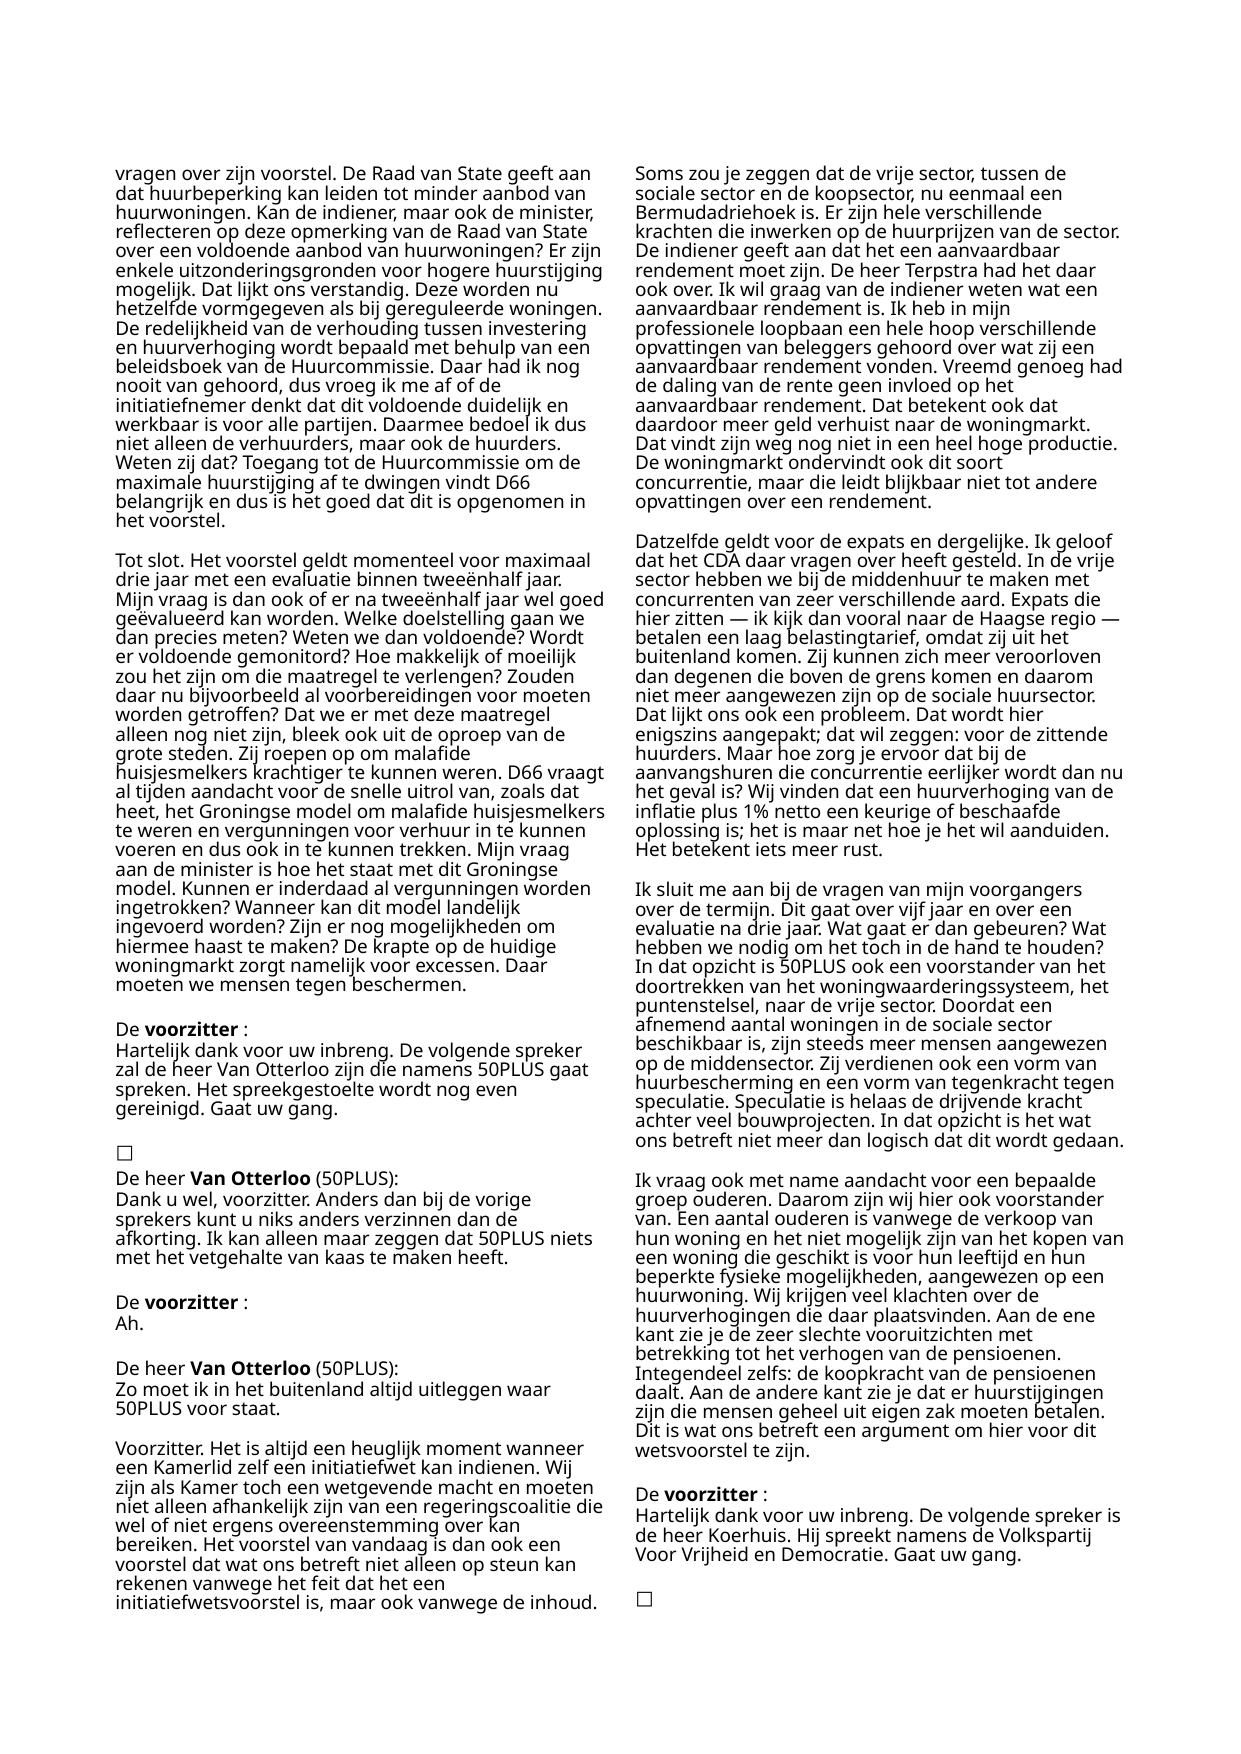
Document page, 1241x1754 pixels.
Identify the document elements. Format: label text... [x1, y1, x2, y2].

text ⬜ [115, 1140, 605, 1166]
text Hartelijk dank voor uw inbreng. De volgende spreker is de heer Koerhuis. Hij spreekt namens de Volkspartij Voor Vrijheid en Democratie. Gaat uw gang. [635, 1507, 1125, 1565]
text Ik vraag ook met name aandacht voor een bepaalde groep ouderen. Daarom zijn wij hier ook voorstander van. Een aantal ouderen is vanwege de verkoop van hun woning en het niet mogelijk zijn van het kopen van een woning die geschikt is voor hun leeftijd en hun beperkte fysieke mogelijkheden, aangewezen op een huurwoning. Wij krijgen veel klachten over de huurverhogingen die daar plaatsvinden. Aan de ene kant zie je de zeer slechte vooruitzichten met betrekking tot het verhogen van de pensioenen. Integendeel zelfs: de koopkracht van de pensioenen daalt. Aan de andere kant zie je dat er huurstijgingen zijn die mensen geheel uit eigen zak moeten betalen. Dit is wat ons betreft een argument om hier voor dit wetsvoorstel te zijn. [635, 1172, 1125, 1461]
text Hartelijk dank voor uw inbreng. De volgende spreker zal de heer Van Otterloo zijn die namens 50PLUS gaat spreken. Het spreekgestoelte wordt nog even gereinigd. Gaat uw gang. [115, 1042, 605, 1119]
text ⬜ [635, 1586, 1125, 1612]
text Dank u wel, voorzitter. Anders dan bij de vorige sprekers kunt u niks anders verzinnen dan de afkorting. Ik kan alleen maar zeggen dat 50PLUS niets met het vetgehalte van kaas te maken heeft. [115, 1191, 605, 1268]
text De voorzitter : [115, 1289, 605, 1315]
text Tot slot. Het voorstel geldt momenteel voor maximaal drie jaar met een evaluatie binnen tweeënhalf jaar. Mijn vraag is dan ook of er na tweeënhalf jaar wel goed geëvalueerd kan worden. Welke doelstelling gaan we dan precies meten? Weten we dan voldoende? Wordt er voldoende gemonitord? Hoe makkelijk of moeilijk zou het zijn om die maatregel te verlengen? Zouden daar nu bijvoorbeeld al voorbereidingen voor moeten worden getroffen? Dat we er met deze maatregel alleen nog niet zijn, bleek ook uit de oproep van de grote steden. Zij roepen op om malafide huisjesmelkers krachtiger te kunnen weren. D66 vraagt al tijden aandacht voor de snelle uitrol van, zoals dat heet, het Groningse model om malafide huisjesmelkers te weren en vergunningen voor verhuur in te kunnen voeren en dus ook in te kunnen trekken. Mijn vraag aan de minister is hoe het staat met dit Groningse model. Kunnen er inderdaad al vergunningen worden ingetrokken? Wanneer kan dit model landelijk ingevoerd worden? Zijn er nog mogelijkheden om hiermee haast te maken? De krapte op de huidige woningmarkt zorgt namelijk voor excessen. Daar moeten we mensen tegen beschermen. [115, 552, 605, 995]
text Datzelfde geldt voor de expats en dergelijke. Ik geloof dat het CDA daar vragen over heeft gesteld. In de vrije sector hebben we bij de middenhuur te maken met concurrenten van zeer verschillende aard. Expats die hier zitten — ik kijk dan vooral naar de Haagse regio — betalen een laag belastingtarief, omdat zij uit het buitenland komen. Zij kunnen zich meer veroorloven dan degenen die boven de grens komen en daarom niet meer aangewezen zijn op de sociale huursector. Dat lijkt ons ook een probleem. Dat wordt hier enigszins aangepakt; dat wil zeggen: voor de zittende huurders. Maar hoe zorg je ervoor dat bij de aanvangshuren die concurrentie eerlijker wordt dan nu het geval is? Wij vinden dat een huurverhoging van de inflatie plus 1% netto een keurige of beschaafde oplossing is; het is maar net hoe je het wil aanduiden. Het betekent iets meer rust. [635, 533, 1125, 861]
text De voorzitter : [635, 1482, 1125, 1507]
text vragen over zijn voorstel. De Raad van State geeft aan dat huurbeperking kan leiden tot minder aanbod van huurwoningen. Kan de indiener, maar ook de minister, reflecteren op deze opmerking van de Raad van State over een voldoende aanbod van huurwoningen? Er zijn enkele uitzonderingsgronden voor hogere huurstijging mogelijk. Dat lijkt ons verstandig. Deze worden nu hetzelfde vormgegeven als bij gereguleerde woningen. De redelijkheid van de verhouding tussen investering en huurverhoging wordt bepaald met behulp van een beleidsboek van de Huurcommissie. Daar had ik nog nooit van gehoord, dus vroeg ik me af of de initiatiefnemer denkt dat dit voldoende duidelijk en werkbaar is voor alle partijen. Daarmee bedoel ik dus niet alleen de verhuurders, maar ook de huurders. Weten zij dat? Toegang tot de Huurcommissie om de maximale huurstijging af te dwingen vindt D66 belangrijk en dus is het goed dat dit is opgenomen in het voorstel. [115, 165, 605, 531]
text De heer Van Otterloo (50PLUS): [115, 1355, 605, 1381]
text Voorzitter. Het is altijd een heuglijk moment wanneer een Kamerlid zelf een initiatiefwet kan indienen. Wij zijn als Kamer toch een wetgevende macht en moeten niet alleen afhankelijk zijn van een regeringscoalitie die wel of niet ergens overeenstemming over kan bereiken. Het voorstel van vandaag is dan ook een voorstel dat wat ons betreft niet alleen op steun kan rekenen vanwege het feit dat het een initiatiefwetsvoorstel is, maar ook vanwege de inhoud. [115, 1440, 605, 1613]
text Ik sluit me aan bij de vragen van mijn voorgangers over de termijn. Dit gaat over vijf jaar en over een evaluatie na drie jaar. Wat gaat er dan gebeuren? Wat hebben we nodig om het toch in de hand te houden? In dat opzicht is 50PLUS ook een voorstander van het doortrekken van het woningwaarderingssysteem, het puntenstelsel, naar de vrije sector. Doordat een afnemend aantal woningen in de sociale sector beschikbaar is, zijn steeds meer mensen aangewezen op de middensector. Zij verdienen ook een vorm van huurbescherming en een vorm van tegenkracht tegen speculatie. Speculatie is helaas de drijvende kracht achter veel bouwprojecten. In dat opzicht is het wat ons betreft niet meer dan logisch dat dit wordt gedaan. [635, 881, 1125, 1151]
text Ah. [115, 1315, 605, 1334]
text De heer Van Otterloo (50PLUS): [115, 1166, 605, 1191]
text Zo moet ik in het buitenland altijd uitleggen waar 50PLUS voor staat. [115, 1381, 605, 1419]
text Soms zou je zeggen dat de vrije sector, tussen de sociale sector en de koopsector, nu eenmaal een Bermudadriehoek is. Er zijn hele verschillende krachten die inwerken op de huurprijzen van de sector. De indiener geeft aan dat het een aanvaardbaar rendement moet zijn. De heer Terpstra had het daar ook over. Ik wil graag van de indiener weten wat een aanvaardbaar rendement is. Ik heb in mijn professionele loopbaan een hele hoop verschillende opvattingen van beleggers gehoord over wat zij een aanvaardbaar rendement vonden. Vreemd genoeg had de daling van de rente geen invloed op het aanvaardbaar rendement. Dat betekent ook dat daardoor meer geld verhuist naar de woningmarkt. Dat vindt zijn weg nog niet in een heel hoge productie. De woningmarkt ondervindt ook dit soort concurrentie, maar die leidt blijkbaar niet tot andere opvattingen over een rendement. [635, 165, 1125, 512]
text De voorzitter : [115, 1016, 605, 1042]
